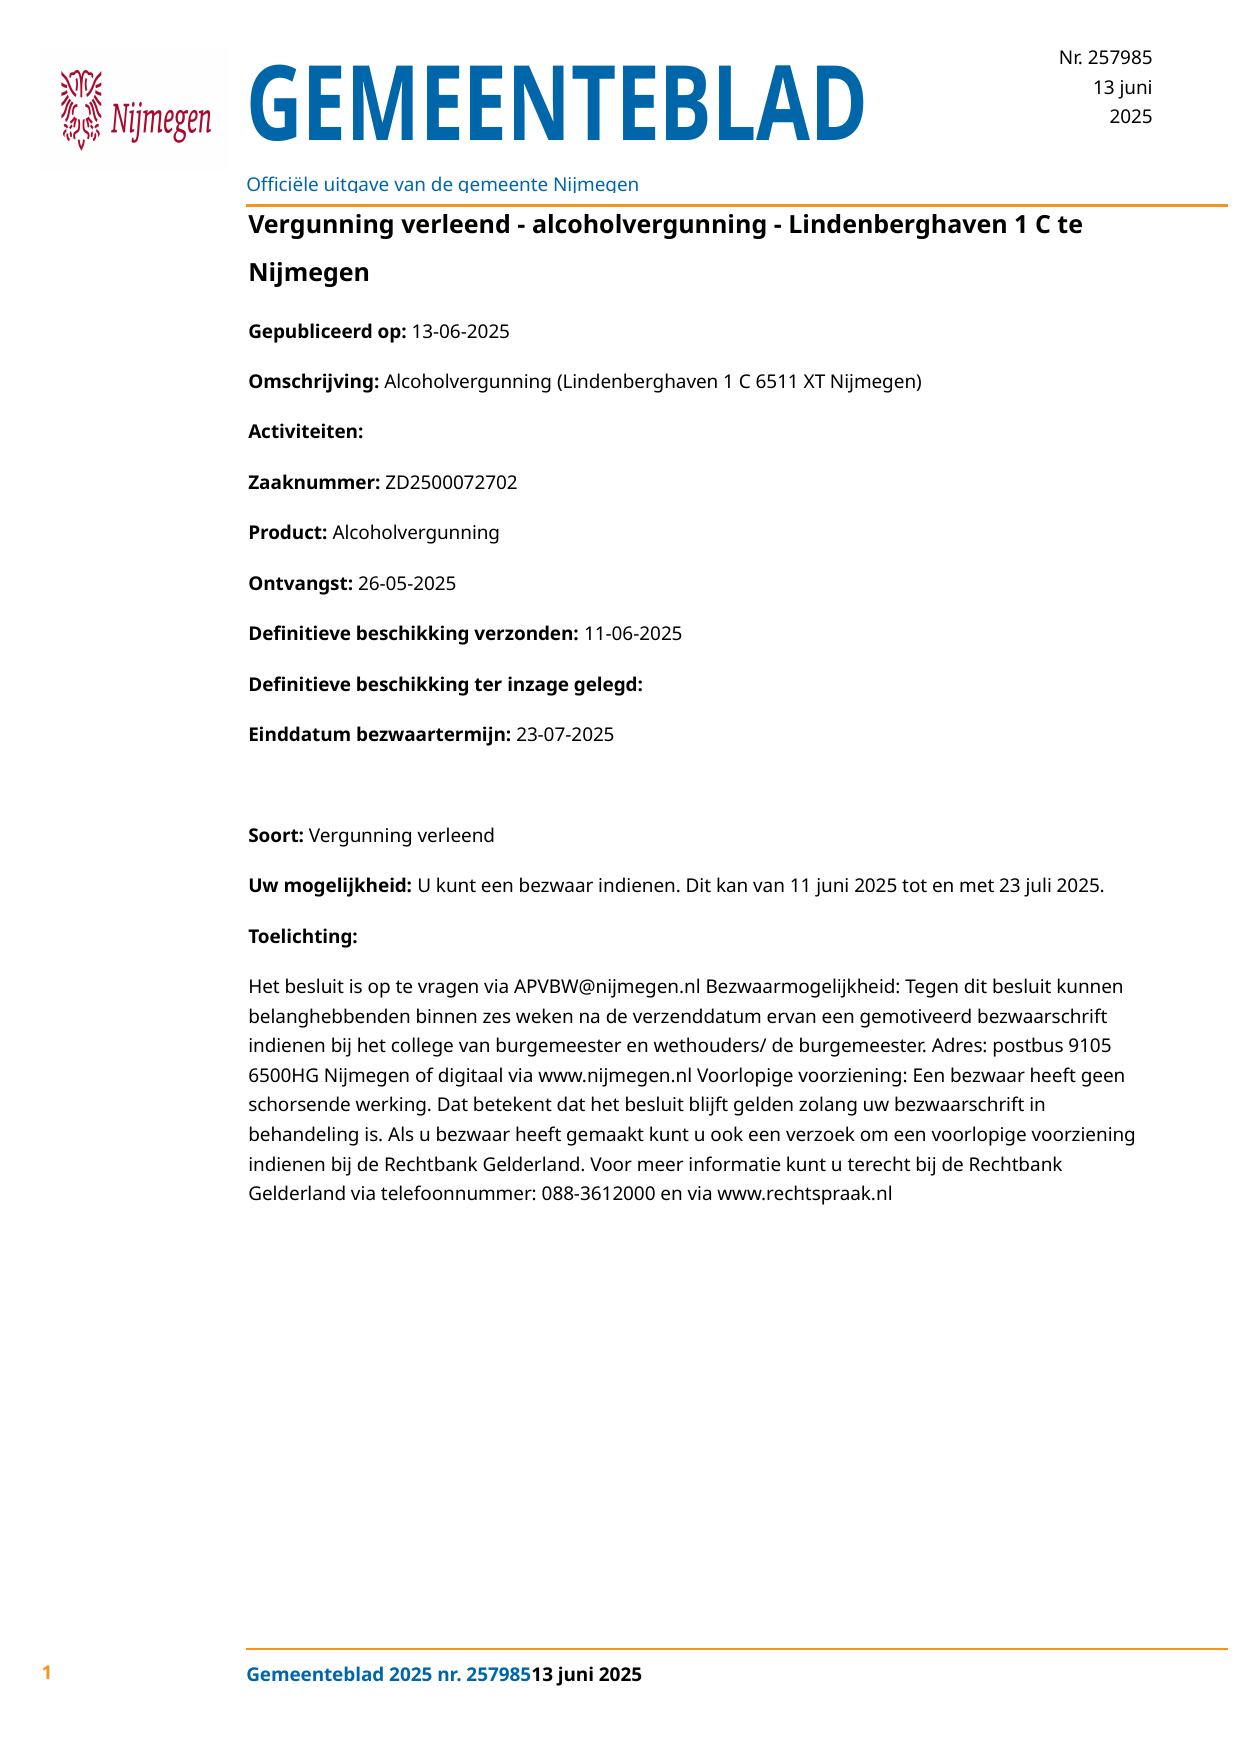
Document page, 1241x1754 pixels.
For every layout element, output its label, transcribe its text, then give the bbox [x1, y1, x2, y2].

text Product: Alcoholvergunning [248, 519, 1152, 545]
text Definitieve beschikking ter inzage gelegd: [248, 671, 1152, 697]
text Uw mogelijkheid: U kunt een bezwaar indienen. Dit kan van 11 juni 2025 tot en met 23 juli 2025. [248, 872, 1152, 898]
text Einddatum bezwaartermijn: 23-07-2025 [248, 721, 1152, 747]
picture [41, 47, 231, 172]
text Activiteiten: [248, 419, 1152, 444]
text Omschrijving: Alcoholvergunning (Lindenberghaven 1 C 6511 XT Nijmegen) [248, 368, 1152, 394]
text Ontvangst: 26-05-2025 [248, 570, 1152, 596]
text Gepubliceerd op: 13-06-2025 [248, 318, 1152, 344]
text Vergunning verleend - alcoholvergunning - Lindenberghaven 1 C te Nijmegen [248, 207, 1152, 288]
text Het besluit is op te vragen via APVBW@nijmegen.nl Bezwaarmogelijkheid: Tegen dit besluit kunnen belanghebbenden binnen zes weken na de verzenddatum ervan een gemotiveerd bezwaarschrift indienen bij het college van burgemeester en wethouders/ de burgemeester. Adres: postbus 9105 6500HG Nijmegen of digitaal via www.nijmegen.nl Voorlopige voorziening: Een bezwaar heeft geen schorsende werking. Dat betekent dat het besluit blijft gelden zolang uw bezwaarschrift in behandeling is. Als u bezwaar heeft gemaakt kunt u ook een verzoek om een voorlopige voorziening indienen bij de Rechtbank Gelderland. Voor meer informatie kunt u terecht bij de Rechtbank Gelderland via telefoonnummer: 088-3612000 en via www.rechtspraak.nl [248, 973, 1152, 1206]
text Definitieve beschikking verzonden: 11-06-2025 [248, 620, 1152, 646]
text Soort: Vergunning verleend [248, 822, 1152, 848]
text Zaaknummer: ZD2500072702 [248, 469, 1152, 495]
text Toelichting: [248, 923, 1152, 949]
